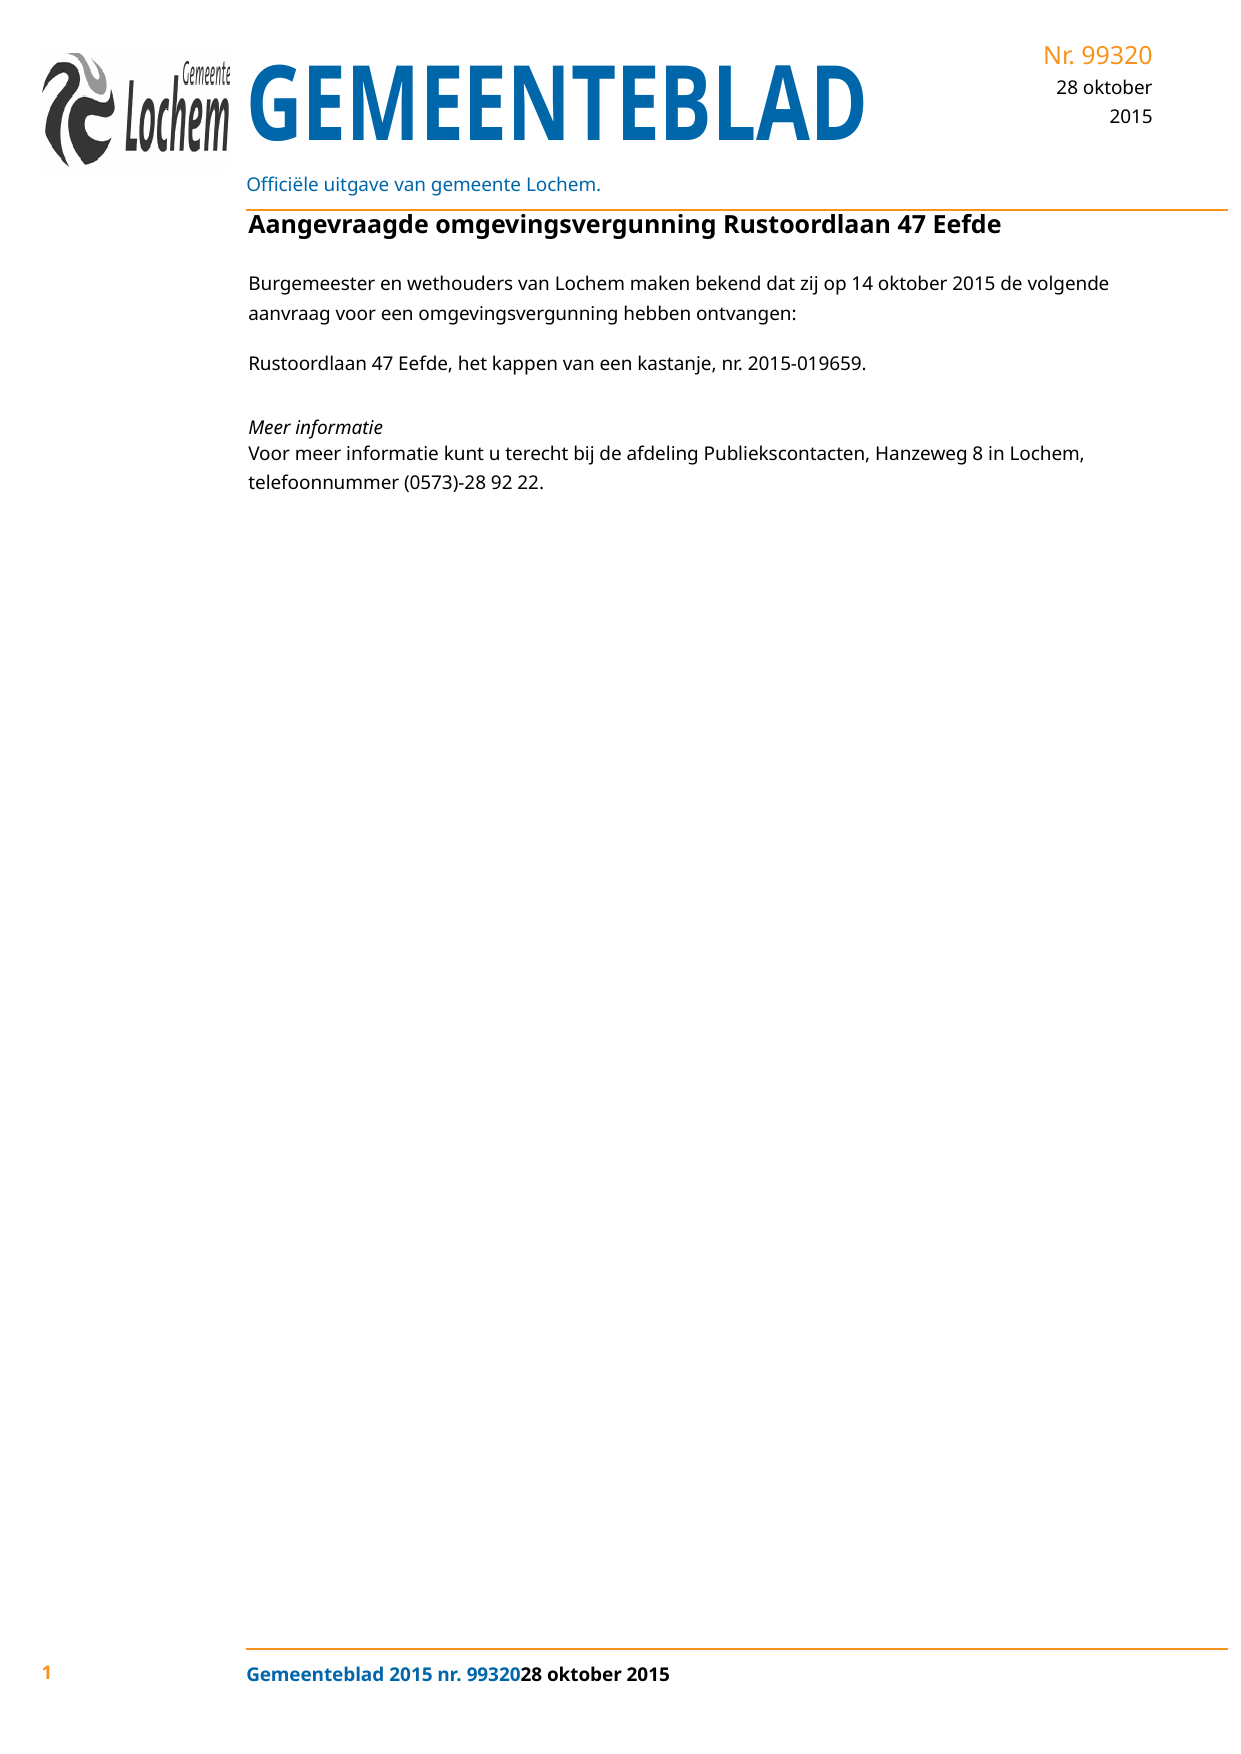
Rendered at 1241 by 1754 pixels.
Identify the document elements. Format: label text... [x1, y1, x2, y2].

text Meer informatie [248, 414, 1152, 440]
text Rustoordlaan 47 Eefde, het kappen van een kastanje, nr. 2015-019659. [248, 350, 1152, 376]
text Aangevraagde omgevingsvergunning Rustoordlaan 47 Eefde [248, 211, 1152, 241]
picture [41, 47, 231, 172]
text Burgemeester en wethouders van Lochem maken bekend dat zij op 14 oktober 2015 de volgende aanvraag voor een omgevingsvergunning hebben ontvangen: [248, 270, 1152, 326]
text Voor meer informatie kunt u terecht bij de afdeling Publiekscontacten, Hanzeweg 8 in Lochem, telefoonnummer (0573)-28 92 22. [248, 440, 1152, 495]
